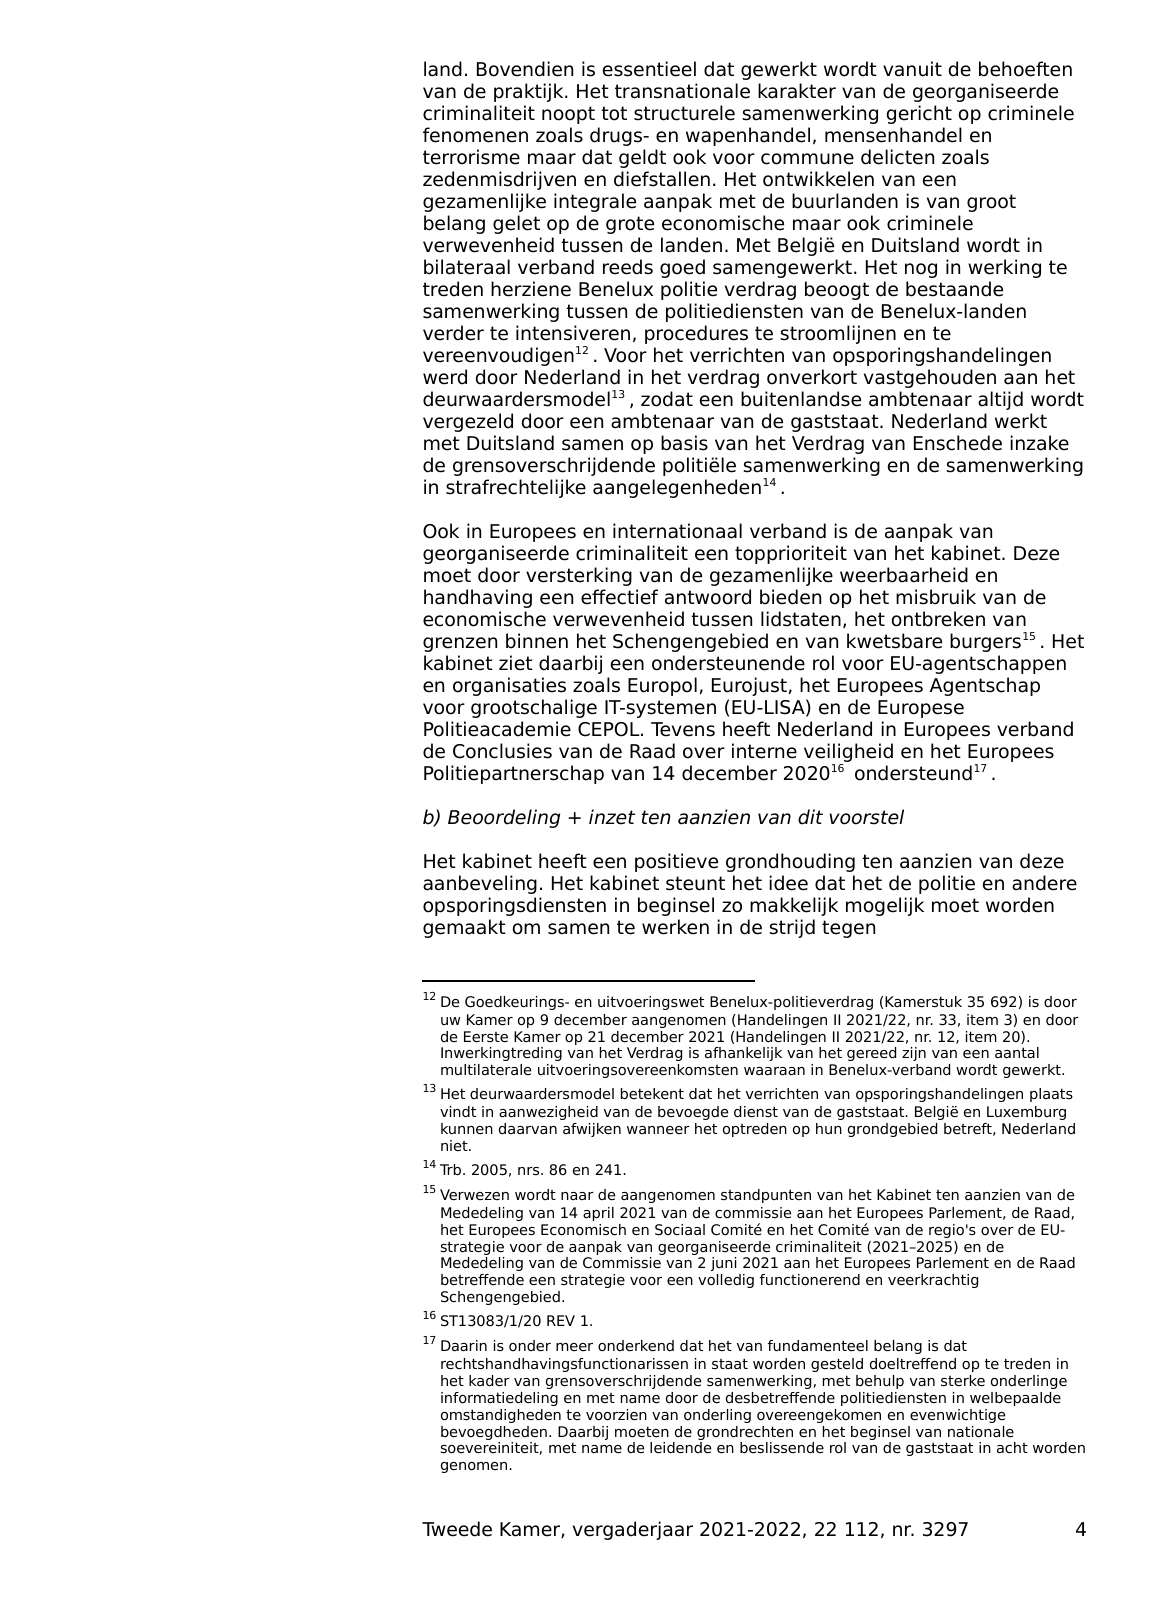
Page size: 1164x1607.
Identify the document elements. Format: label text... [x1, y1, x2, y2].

text Ook in Europees en internationaal verband is de aanpak van georganiseerde criminaliteit een topprioriteit van het kabinet. Deze moet door versterking van de gezamenlijke weerbaarheid en handhaving een effectief antwoord bieden op het misbruik van de economische verwevenheid tussen lidstaten, het ontbreken van grenzen binnen het Schengengebied en van kwetsbare burgers. Het kabinet ziet daarbij een ondersteunende rol voor EU-agentschappen en organisaties zoals Europol, Eurojust, het Europees Agentschap voor grootschalige IT-systemen (EU-LISA) en de Europese Politieacademie CEPOL. Tevens heeft Nederland in Europees verband de Conclusies van de Raad over interne veiligheid en het Europees Politiepartnerschap van 14 december 2020 ondersteund. [422, 521, 1087, 784]
text Daarin is onder meer onderkend dat het van fundamenteel belang is dat rechtshandhavingsfunctionarissen in staat worden gesteld doeltreffend op te treden in het kader van grensoverschrijdende samenwerking, met behulp van sterke onderlinge informatiedeling en met name door de desbetreffende politiediensten in welbepaalde omstandigheden te voorzien van onderling overeengekomen en evenwichtige bevoegdheden. Daarbij moeten de grondrechten en het beginsel van nationale soevereiniteit, met name de leidende en beslissende rol van de gaststaat in acht worden genomen. [422, 1334, 1087, 1474]
subtitle b) Beoordeling + inzet ten aanzien van dit voorstel [422, 807, 1087, 829]
text ST13083/1/20 REV 1. [422, 1309, 1087, 1331]
text land. Bovendien is essentieel dat gewerkt wordt vanuit de behoeften van de praktijk. Het transnationale karakter van de georganiseerde criminaliteit noopt tot structurele samenwerking gericht op criminele fenomenen zoals drugs- en wapenhandel, mensenhandel en terrorisme maar dat geldt ook voor commune delicten zoals zedenmisdrijven en diefstallen. Het ontwikkelen van een gezamenlijke integrale aanpak met de buurlanden is van groot belang gelet op de grote economische maar ook criminele verwevenheid tussen de landen. Met België en Duitsland wordt in bilateraal verband reeds goed samengewerkt. Het nog in werking te treden herziene Benelux politie verdrag beoogt de bestaande samenwerking tussen de politiediensten van de Benelux-landen verder te intensiveren, procedures te stroomlijnen en te vereenvoudigen. Voor het verrichten van opsporingshandelingen werd door Nederland in het verdrag onverkort vastgehouden aan het deurwaardersmodel, zodat een buitenlandse ambtenaar altijd wordt vergezeld door een ambtenaar van de gaststaat. Nederland werkt met Duitsland samen op basis van het Verdrag van Enschede inzake de grensoverschrijdende politiële samenwerking en de samenwerking in strafrechtelijke aangelegenheden. [422, 59, 1087, 499]
text Het deurwaardersmodel betekent dat het verrichten van opsporingshandelingen plaats vindt in aanwezigheid van de bevoegde dienst van de gaststaat. België en Luxemburg kunnen daarvan afwijken wanneer het optreden op hun grondgebied betreft, Nederland niet. [422, 1082, 1087, 1155]
text Het kabinet heeft een positieve grondhouding ten aanzien van deze aanbeveling. Het kabinet steunt het idee dat het de politie en andere opsporingsdiensten in beginsel zo makkelijk mogelijk moet worden gemaakt om samen te werken in de strijd tegen [422, 851, 1087, 939]
text Verwezen wordt naar de aangenomen standpunten van het Kabinet ten aanzien van de Mededeling van 14 april 2021 van de commissie aan het Europees Parlement, de Raad, het Europees Economisch en Sociaal Comité en het Comité van de regio's over de EU-strategie voor de aanpak van georganiseerde criminaliteit (2021–2025) en de Mededeling van de Commissie van 2 juni 2021 aan het Europees Parlement en de Raad betreffende een strategie voor een volledig functionerend en veerkrachtig Schengengebied. [422, 1183, 1087, 1306]
text Trb. 2005, nrs. 86 en 241. [422, 1158, 1087, 1180]
text De Goedkeurings- en uitvoeringswet Benelux-politieverdrag (Kamerstuk 35 692) is door uw Kamer op 9 december aangenomen (Handelingen II 2021/22, nr. 33, item 3) en door de Eerste Kamer op 21 december 2021 (Handelingen II 2021/22, nr. 12, item 20). Inwerkingtreding van het Verdrag is afhankelijk van het gereed zijn van een aantal multilaterale uitvoeringsovereenkomsten waaraan in Benelux-verband wordt gewerkt. [422, 990, 1087, 1079]
